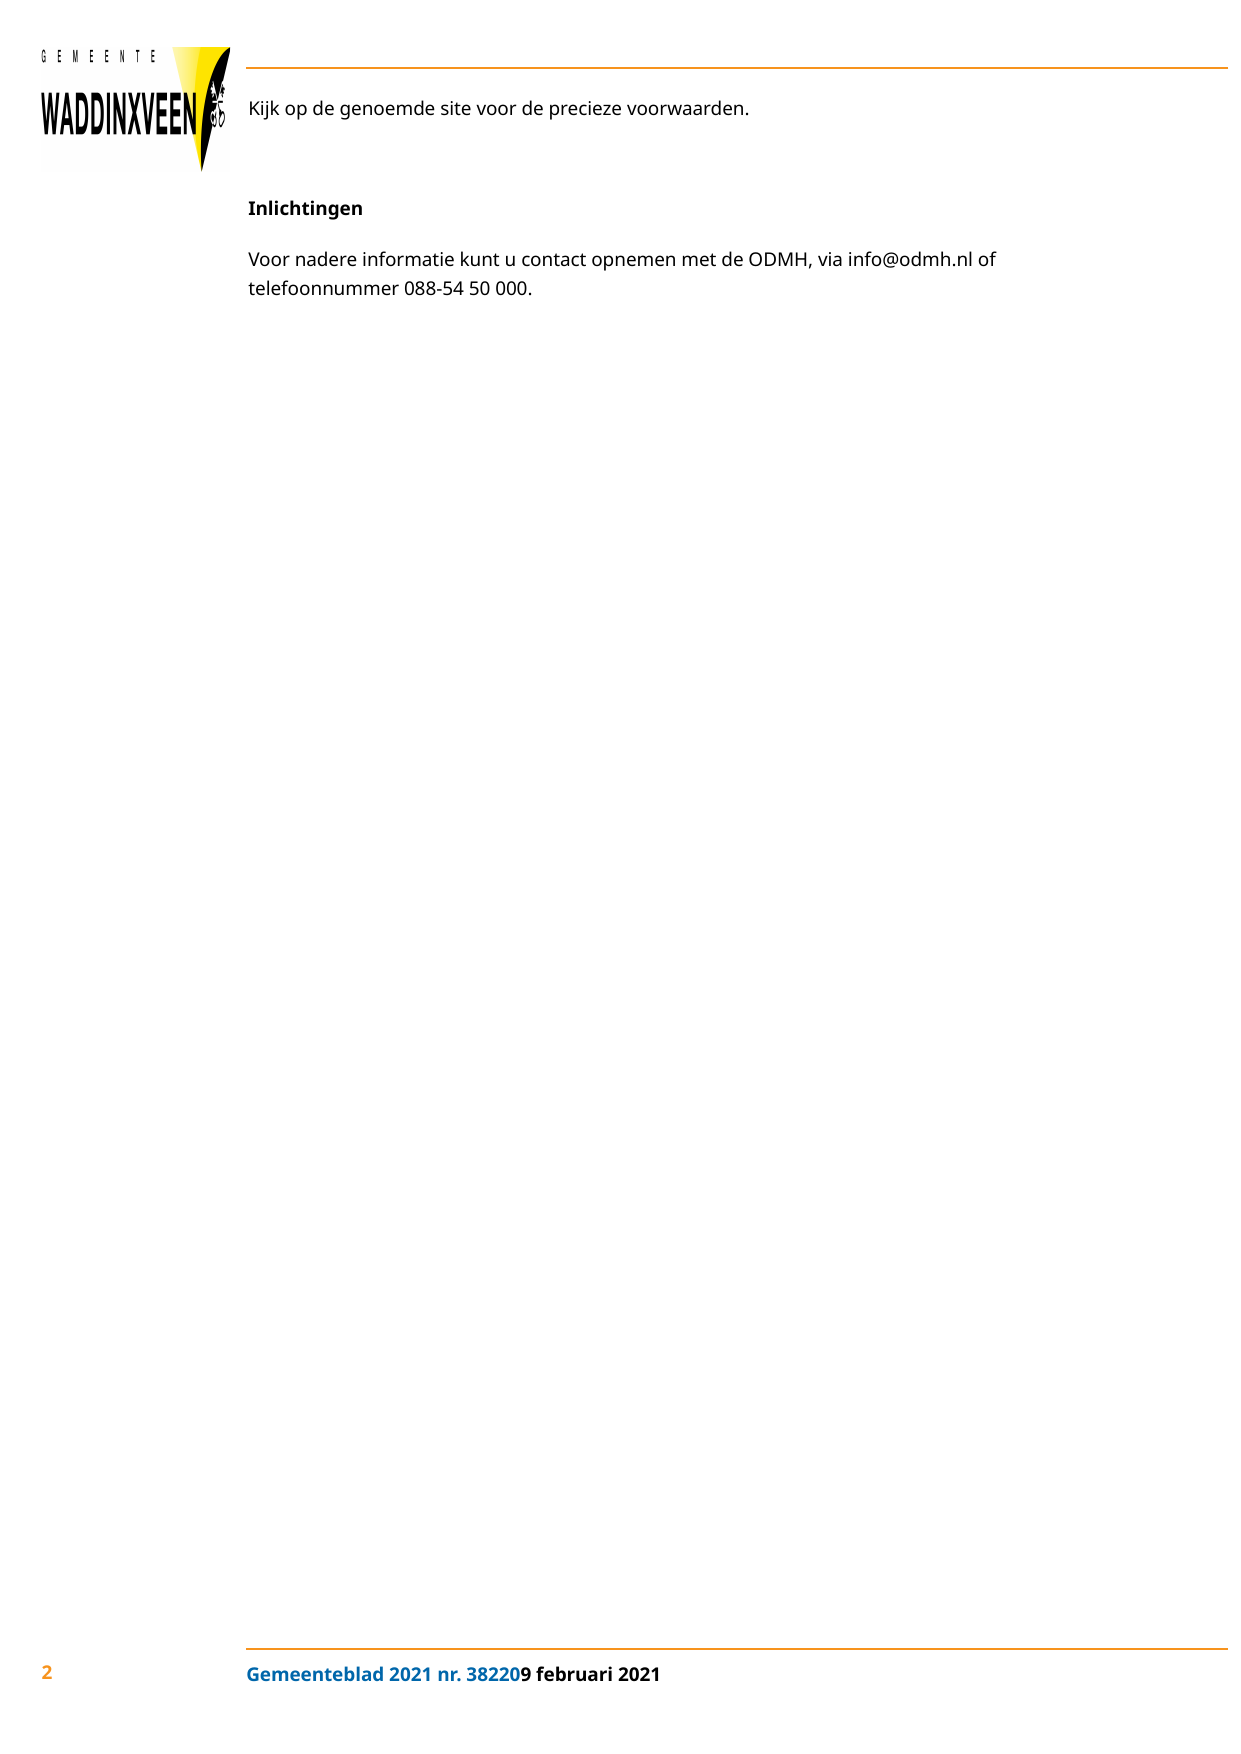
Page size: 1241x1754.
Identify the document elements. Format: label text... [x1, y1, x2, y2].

picture [41, 47, 231, 172]
text Inlichtingen [248, 196, 1152, 221]
text Voor nadere informatie kunt u contact opnemen met de ODMH, via info@odmh.nl of telefoonnummer 088-54 50 000. [248, 246, 1152, 301]
text Kijk op de genoemde site voor de precieze voorwaarden. [248, 95, 1152, 121]
